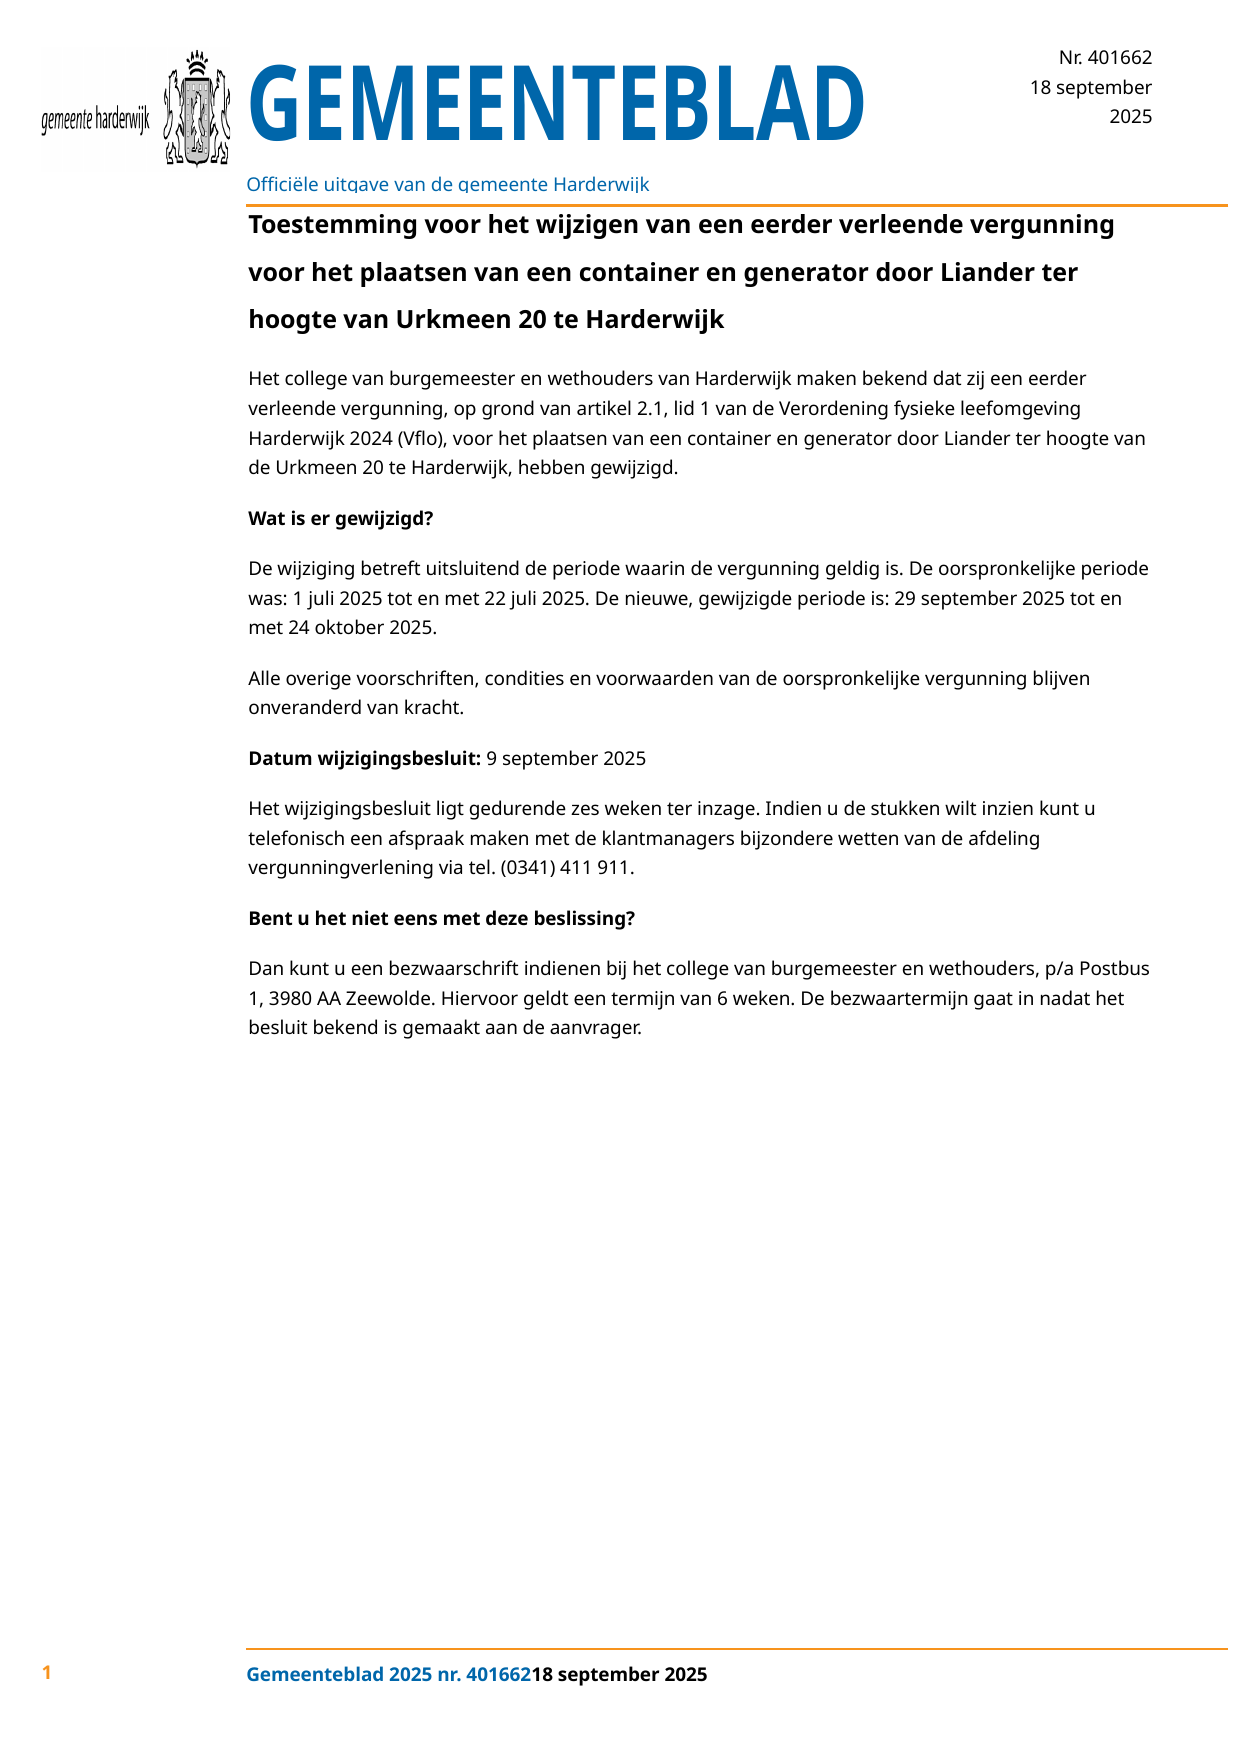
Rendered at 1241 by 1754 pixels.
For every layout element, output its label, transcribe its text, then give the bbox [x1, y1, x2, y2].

text Datum wijzigingsbesluit: 9 september 2025 [248, 745, 1152, 770]
text Bent u het niet eens met deze beslissing? [248, 905, 1152, 930]
text De wijziging betreft uitsluitend de periode waarin de vergunning geldig is. De oorspronkelijke periode was: 1 juli 2025 tot en met 22 juli 2025. De nieuwe, gewijzigde periode is: 29 september 2025 tot en met 24 oktober 2025. [248, 555, 1152, 640]
text Alle overige voorschriften, condities en voorwaarden van de oorspronkelijke vergunning blijven onveranderd van kracht. [248, 665, 1152, 720]
text Het wijzigingsbesluit ligt gedurende zes weken ter inzage. Indien u de stukken wilt inzien kunt u telefonisch een afspraak maken met de klantmanagers bijzondere wetten van de afdeling vergunningverlening via tel. (0341) 411 911. [248, 795, 1152, 880]
text Het college van burgemeester en wethouders van Harderwijk maken bekend dat zij een eerder verleende vergunning, op grond van artikel 2.1, lid 1 van de Verordening fysieke leefomgeving Harderwijk 2024 (Vflo), voor het plaatsen van een container en generator door Liander ter hoogte van de Urkmeen 20 te Harderwijk, hebben gewijzigd. [248, 366, 1152, 480]
text Dan kunt u een bezwaarschrift indienen bij het college van burgemeester en wethouders, p/a Postbus 1, 3980 AA Zeewolde. Hiervoor geldt een termijn van 6 weken. De bezwaartermijn gaat in nadat het besluit bekend is gemaakt aan de aanvrager. [248, 955, 1152, 1040]
picture [41, 47, 231, 172]
text Toestemming voor het wijzigen van een eerder verleende vergunning voor het plaatsen van een container en generator door Liander ter hoogte van Urkmeen 20 te Harderwijk [248, 207, 1152, 336]
text Wat is er gewijzigd? [248, 505, 1152, 530]
